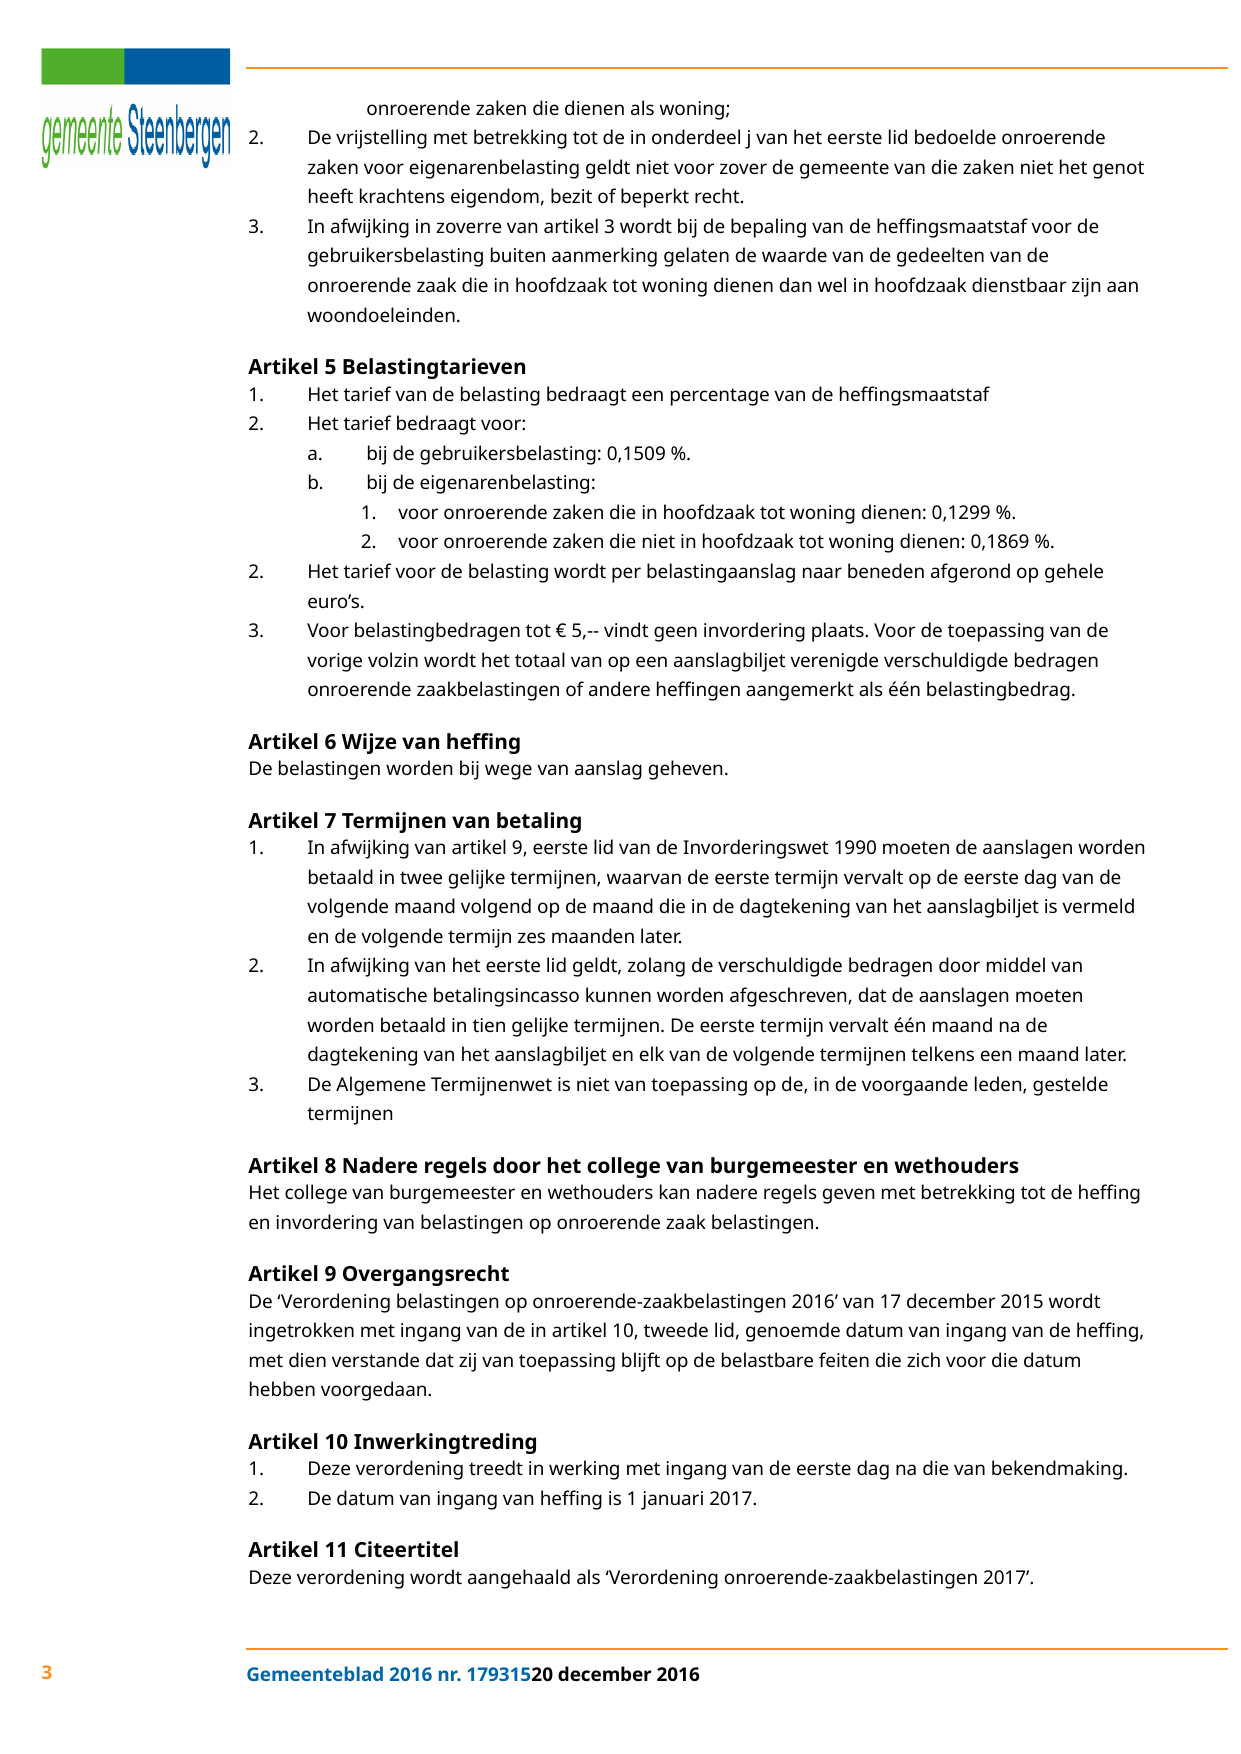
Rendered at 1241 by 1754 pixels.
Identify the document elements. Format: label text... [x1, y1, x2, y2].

list onroerende zaken die dienen als woning; [307, 95, 1152, 121]
list In afwijking van artikel 9, eerste lid van de Invorderingswet 1990 moeten de aanslagen worden betaald in twee gelijke termijnen, waarvan de eerste termijn vervalt op de eerste dag van de volgende maand volgend op de maand die in de dagtekening van het aanslagbiljet is vermeld en de volgende termijn zes maanden later. [248, 834, 1152, 949]
list Deze verordening treedt in werking met ingang van de eerste dag na die van bekendmaking. [248, 1455, 1152, 1481]
list Het tarief voor de belasting wordt per belastingaanslag naar beneden afgerond op gehele euro’s. [248, 558, 1152, 613]
list De Algemene Termijnenwet is niet van toepassing op de, in de voorgaande leden, gestelde termijnen [248, 1071, 1152, 1126]
list In afwijking in zoverre van artikel 3 wordt bij de bepaling van de heffingsmaatstaf voor de gebruikersbelasting buiten aanmerking gelaten de waarde van de gedeelten van de onroerende zaak die in hoofdzaak tot woning dienen dan wel in hoofdzaak dienstbaar zijn aan woondoeleinden. [248, 213, 1152, 328]
text Het college van burgemeester en wethouders kan nadere regels geven met betrekking tot de heffing en invordering van belastingen op onroerende zaak belastingen. [248, 1179, 1152, 1235]
text De belastingen worden bij wege van aanslag geheven. [248, 755, 1152, 781]
text De ‘Verordening belastingen op onroerende-zaakbelastingen 2016’ van 17 december 2015 wordt ingetrokken met ingang van de in artikel 10, tweede lid, genoemde datum van ingang van de heffing, met dien verstande dat zij van toepassing blijft op de belastbare feiten die zich voor die datum hebben voorgedaan. [248, 1288, 1152, 1402]
text Artikel 11 Citeertitel [248, 1535, 1152, 1564]
text Artikel 6 Wijze van heffing [248, 727, 1152, 755]
list Het tarief van de belasting bedraagt een percentage van de heffingsmaatstaf [248, 381, 1152, 406]
list bij de eigenarenbelasting: [307, 469, 1152, 495]
list In afwijking van het eerste lid geldt, zolang de verschuldigde bedragen door middel van automatische betalingsincasso kunnen worden afgeschreven, dat de aanslagen moeten worden betaald in tien gelijke termijnen. De eerste termijn vervalt één maand na de dagtekening van het aanslagbiljet en elk van de volgende termijnen telkens een maand later. [248, 953, 1152, 1067]
list De vrijstelling met betrekking tot de in onderdeel j van het eerste lid bedoelde onroerende zaken voor eigenarenbelasting geldt niet voor zover de gemeente van die zaken niet het genot heeft krachtens eigendom, bezit of beperkt recht. [248, 124, 1152, 209]
picture [41, 47, 231, 172]
list voor onroerende zaken die niet in hoofdzaak tot woning dienen: 0,1869 %. [361, 529, 1152, 554]
list voor onroerende zaken die in hoofdzaak tot woning dienen: 0,1299 %. [361, 499, 1152, 525]
text Artikel 7 Termijnen van betaling [248, 806, 1152, 834]
list De datum van ingang van heffing is 1 januari 2017. [248, 1485, 1152, 1511]
list Voor belastingbedragen tot € 5,-- vindt geen invordering plaats. Voor de toepassing van de vorige volzin wordt het totaal van op een aanslagbiljet verenigde verschuldigde bedragen onroerende zaakbelastingen of andere heffingen aangemerkt als één belastingbedrag. [248, 617, 1152, 702]
text Artikel 10 Inwerkingtreding [248, 1427, 1152, 1455]
text Deze verordening wordt aangehaald als ‘Verordening onroerende-zaakbelastingen 2017’. [248, 1564, 1152, 1589]
text Artikel 5 Belastingtarieven [248, 352, 1152, 381]
list Het tarief bedraagt voor: [248, 410, 1152, 436]
text Artikel 8 Nadere regels door het college van burgemeester en wethouders [248, 1151, 1152, 1179]
list bij de gebruikersbelasting: 0,1509 %. [307, 440, 1152, 466]
text Artikel 9 Overgangsrecht [248, 1259, 1152, 1288]
